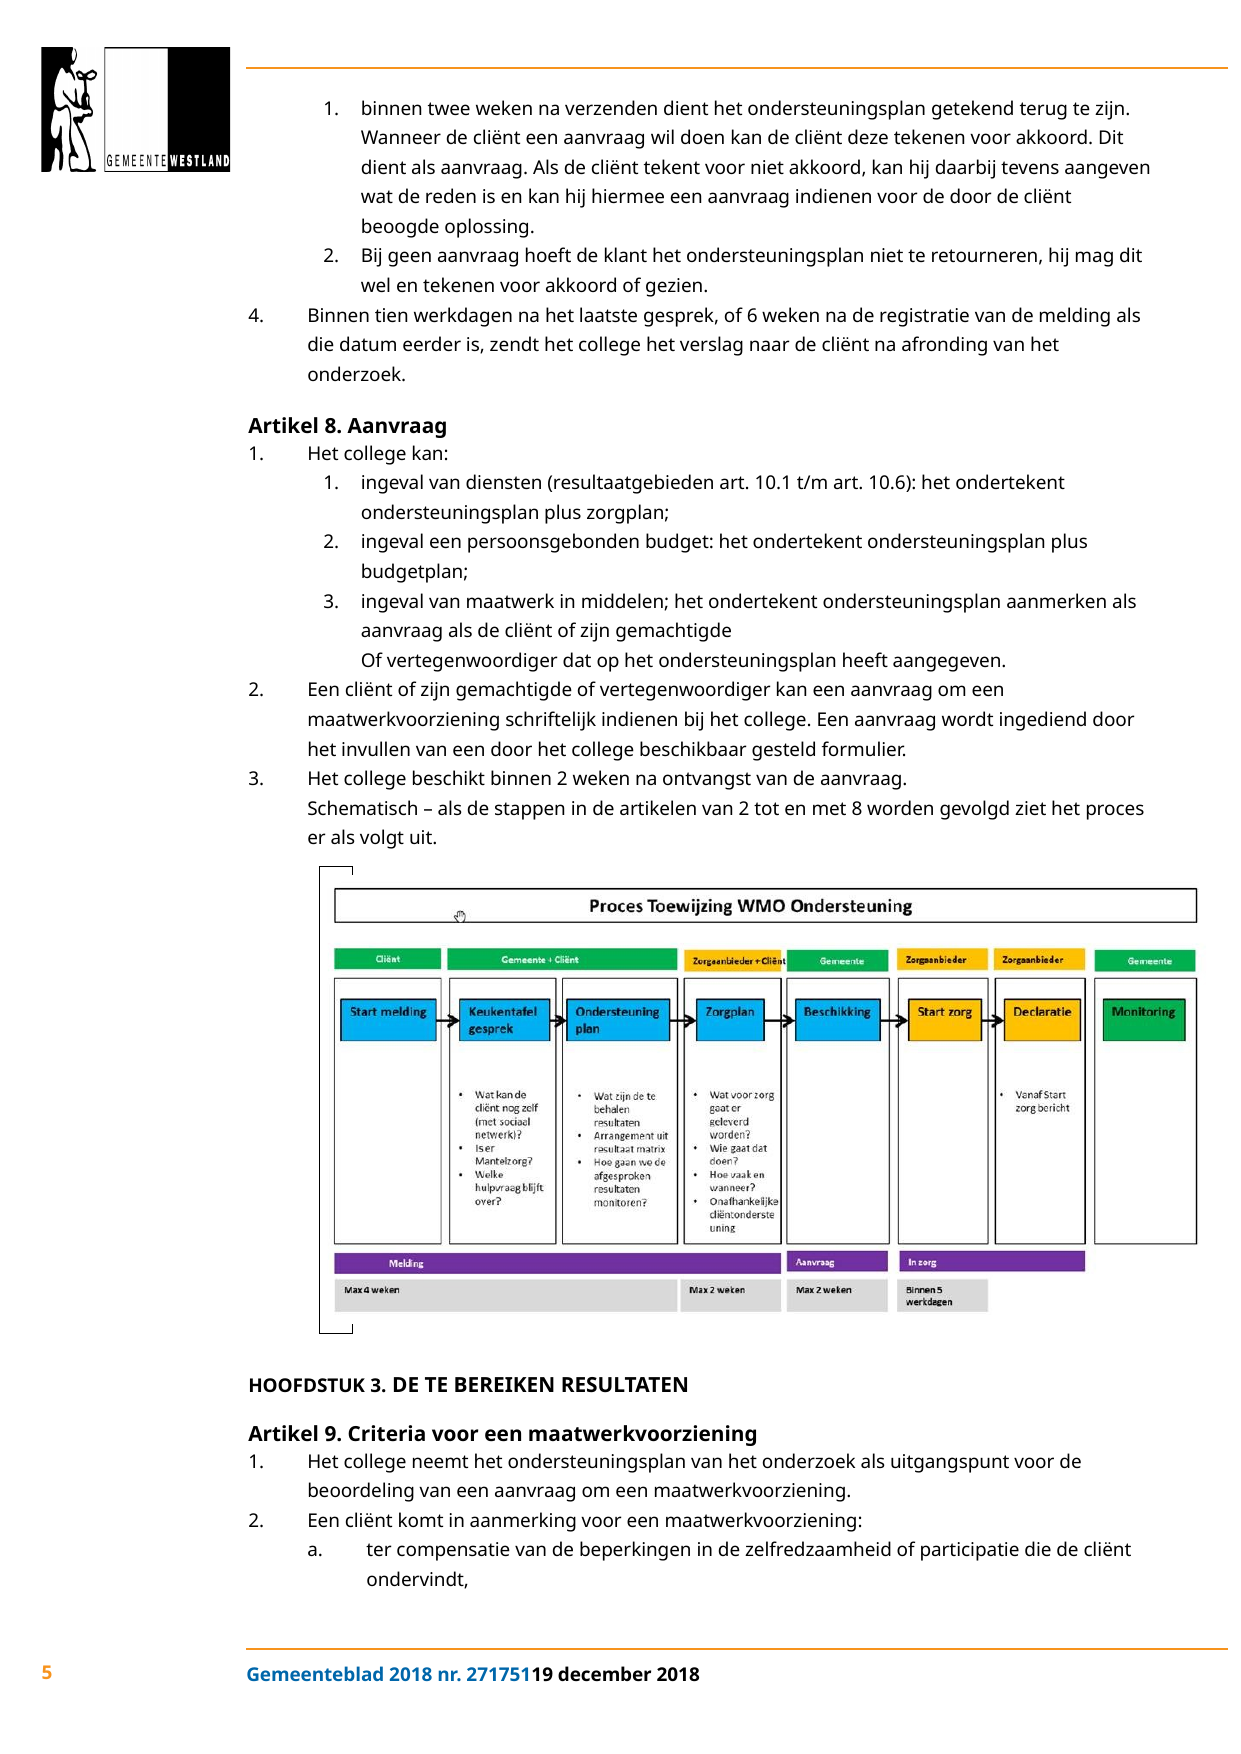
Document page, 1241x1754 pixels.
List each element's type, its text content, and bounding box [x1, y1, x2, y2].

list ingeval een persoonsgebonden budget: het ondertekent ondersteuningsplan plus budgetplan; [323, 529, 1152, 584]
list binnen twee weken na verzenden dient het ondersteuningsplan getekend terug te zijn. Wanneer de cliënt een aanvraag wil doen kan de cliënt deze tekenen voor akkoord. Dit dient als aanvraag. Als de cliënt tekent voor niet akkoord, kan hij daarbij tevens aangeven wat de reden is en kan hij hiermee een aanvraag indienen voor de door de cliënt beoogde oplossing. [323, 95, 1152, 239]
text HOOFDSTUK 3. DE TE BEREIKEN RESULTATEN [248, 1370, 1152, 1399]
list Binnen tien werkdagen na het laatste gesprek, of 6 weken na de registratie van de melding als die datum eerder is, zendt het college het verslag naar de cliënt na afronding van het onderzoek. [248, 302, 1152, 387]
list Het college neemt het ondersteuningsplan van het onderzoek als uitgangspunt voor de beoordeling van een aanvraag om een maatwerkvoorziening. [248, 1448, 1152, 1503]
list Schematisch – als de stappen in de artikelen van 2 tot en met 8 worden gevolgd ziet het proces er als volgt uit. [248, 795, 1152, 850]
picture [41, 47, 231, 172]
list Het college kan: [248, 440, 1152, 466]
list Een cliënt of zijn gemachtigde of vertegenwoordiger kan een aanvraag om een maatwerkvoorziening schriftelijk indienen bij het college. Een aanvraag wordt ingediend door het invullen van een door het college beschikbaar gesteld formulier. [248, 677, 1152, 761]
text Artikel 8. Aanvraag [248, 411, 1152, 440]
text Artikel 9. Criteria voor een maatwerkvoorziening [248, 1419, 1152, 1448]
list Of vertegenwoordiger dat op het ondersteuningsplan heeft aangegeven. [323, 647, 1152, 673]
list ter compensatie van de beperkingen in de zelfredzaamheid of participatie die de cliënt ondervindt, [307, 1537, 1152, 1592]
list ingeval van maatwerk in middelen; het ondertekent ondersteuningsplan aanmerken als aanvraag als de cliënt of zijn gemachtigde [323, 588, 1152, 643]
list Een cliënt komt in aanmerking voor een maatwerkvoorziening: [248, 1507, 1152, 1533]
list ingeval van diensten (resultaatgebieden art. 10.1 t/m art. 10.6): het ondertekent ondersteuningsplan plus zorgplan; [323, 469, 1152, 525]
list Het college beschikt binnen 2 weken na ontvangst van de aanvraag. [248, 765, 1152, 791]
list Bij geen aanvraag hoeft de klant het ondersteuningsplan niet te retourneren, hij mag dit wel en tekenen voor akkoord of gezien. [323, 243, 1152, 298]
picture [327, 875, 1232, 1324]
